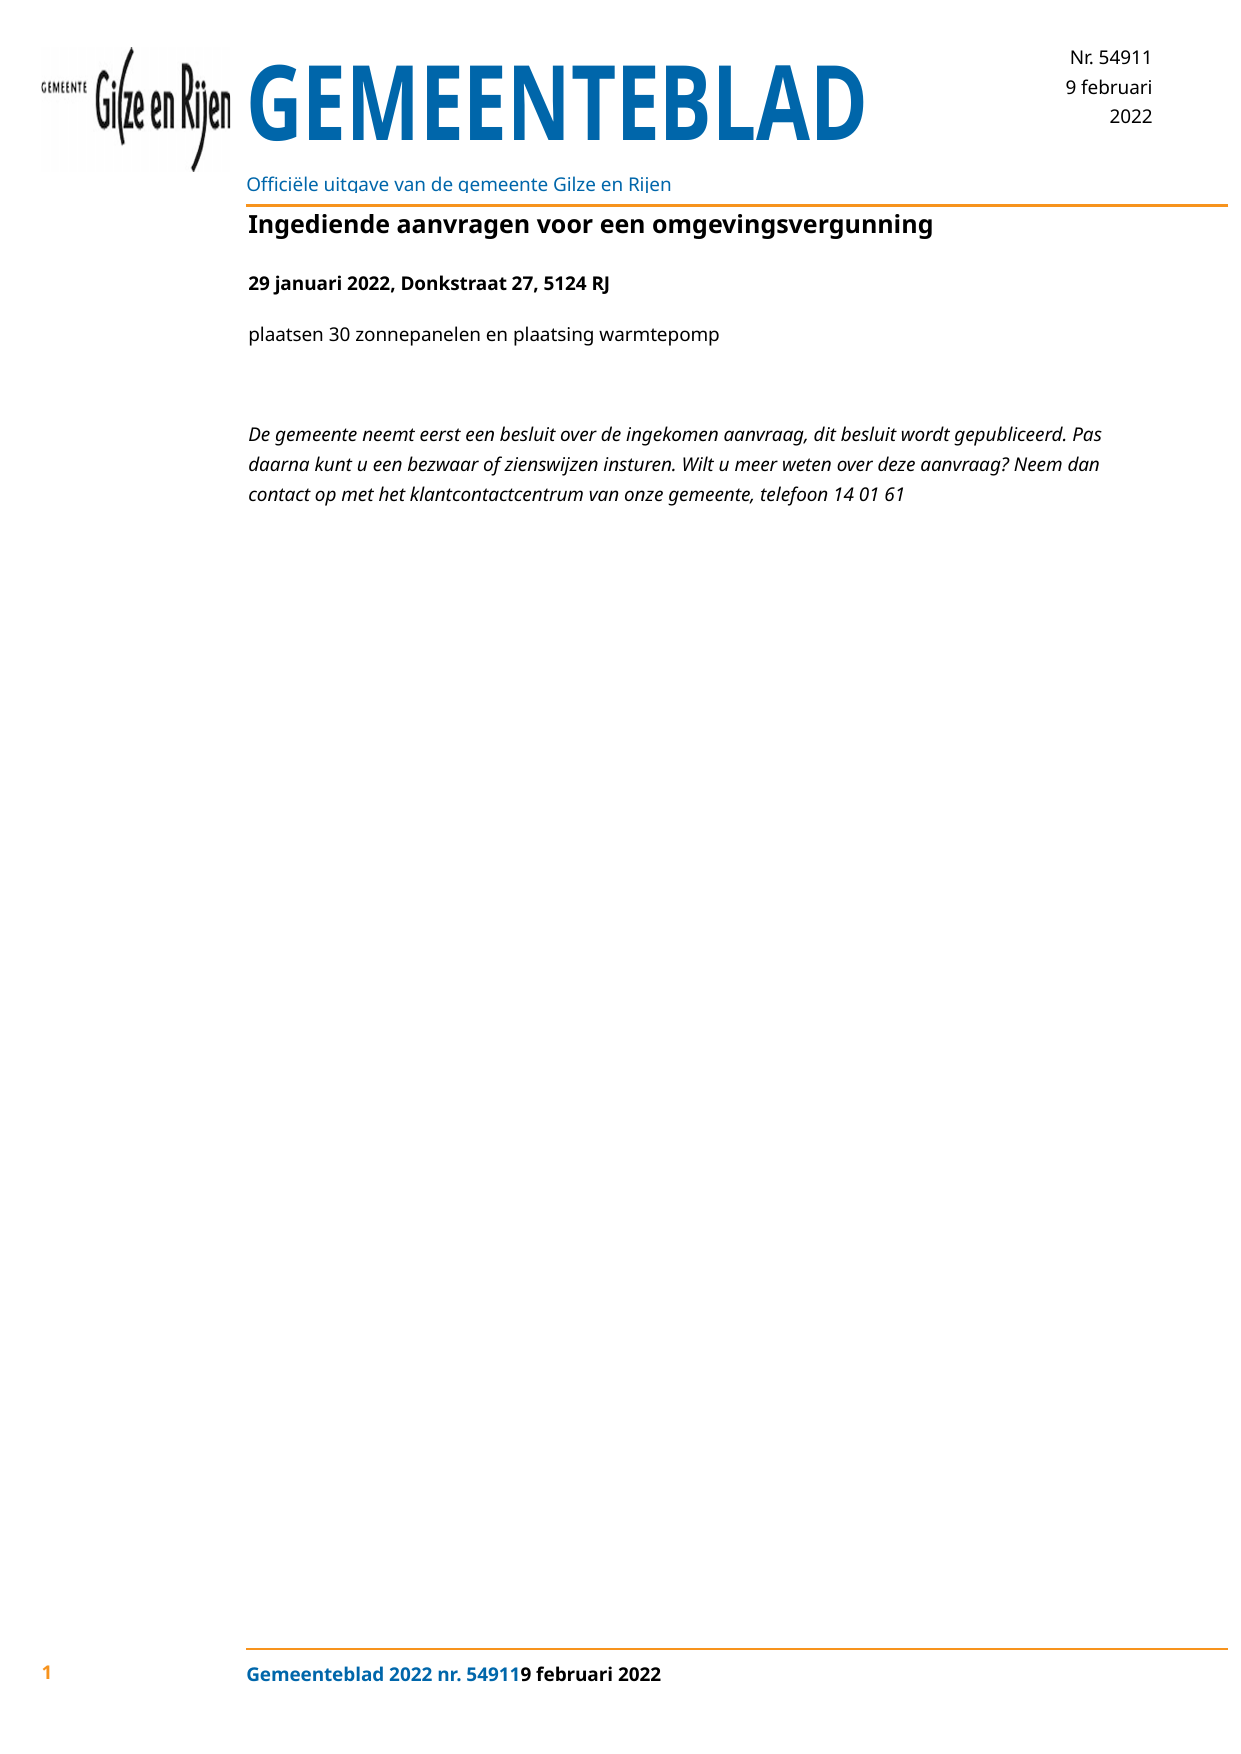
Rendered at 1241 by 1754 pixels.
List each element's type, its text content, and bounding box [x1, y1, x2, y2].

text De gemeente neemt eerst een besluit over de ingekomen aanvraag, dit besluit wordt gepubliceerd. Pas daarna kunt u een bezwaar of zienswijzen insturen. Wilt u meer weten over deze aanvraag? Neem dan contact op met het klantcontactcentrum van onze gemeente, telefoon 14 01 61 [248, 422, 1152, 506]
text Ingediende aanvragen voor een omgevingsvergunning [248, 207, 1152, 241]
picture [41, 47, 231, 172]
text plaatsen 30 zonnepanelen en plaatsing warmtepomp [248, 321, 1152, 346]
text 29 januari 2022, Donkstraat 27, 5124 RJ [248, 270, 1152, 296]
